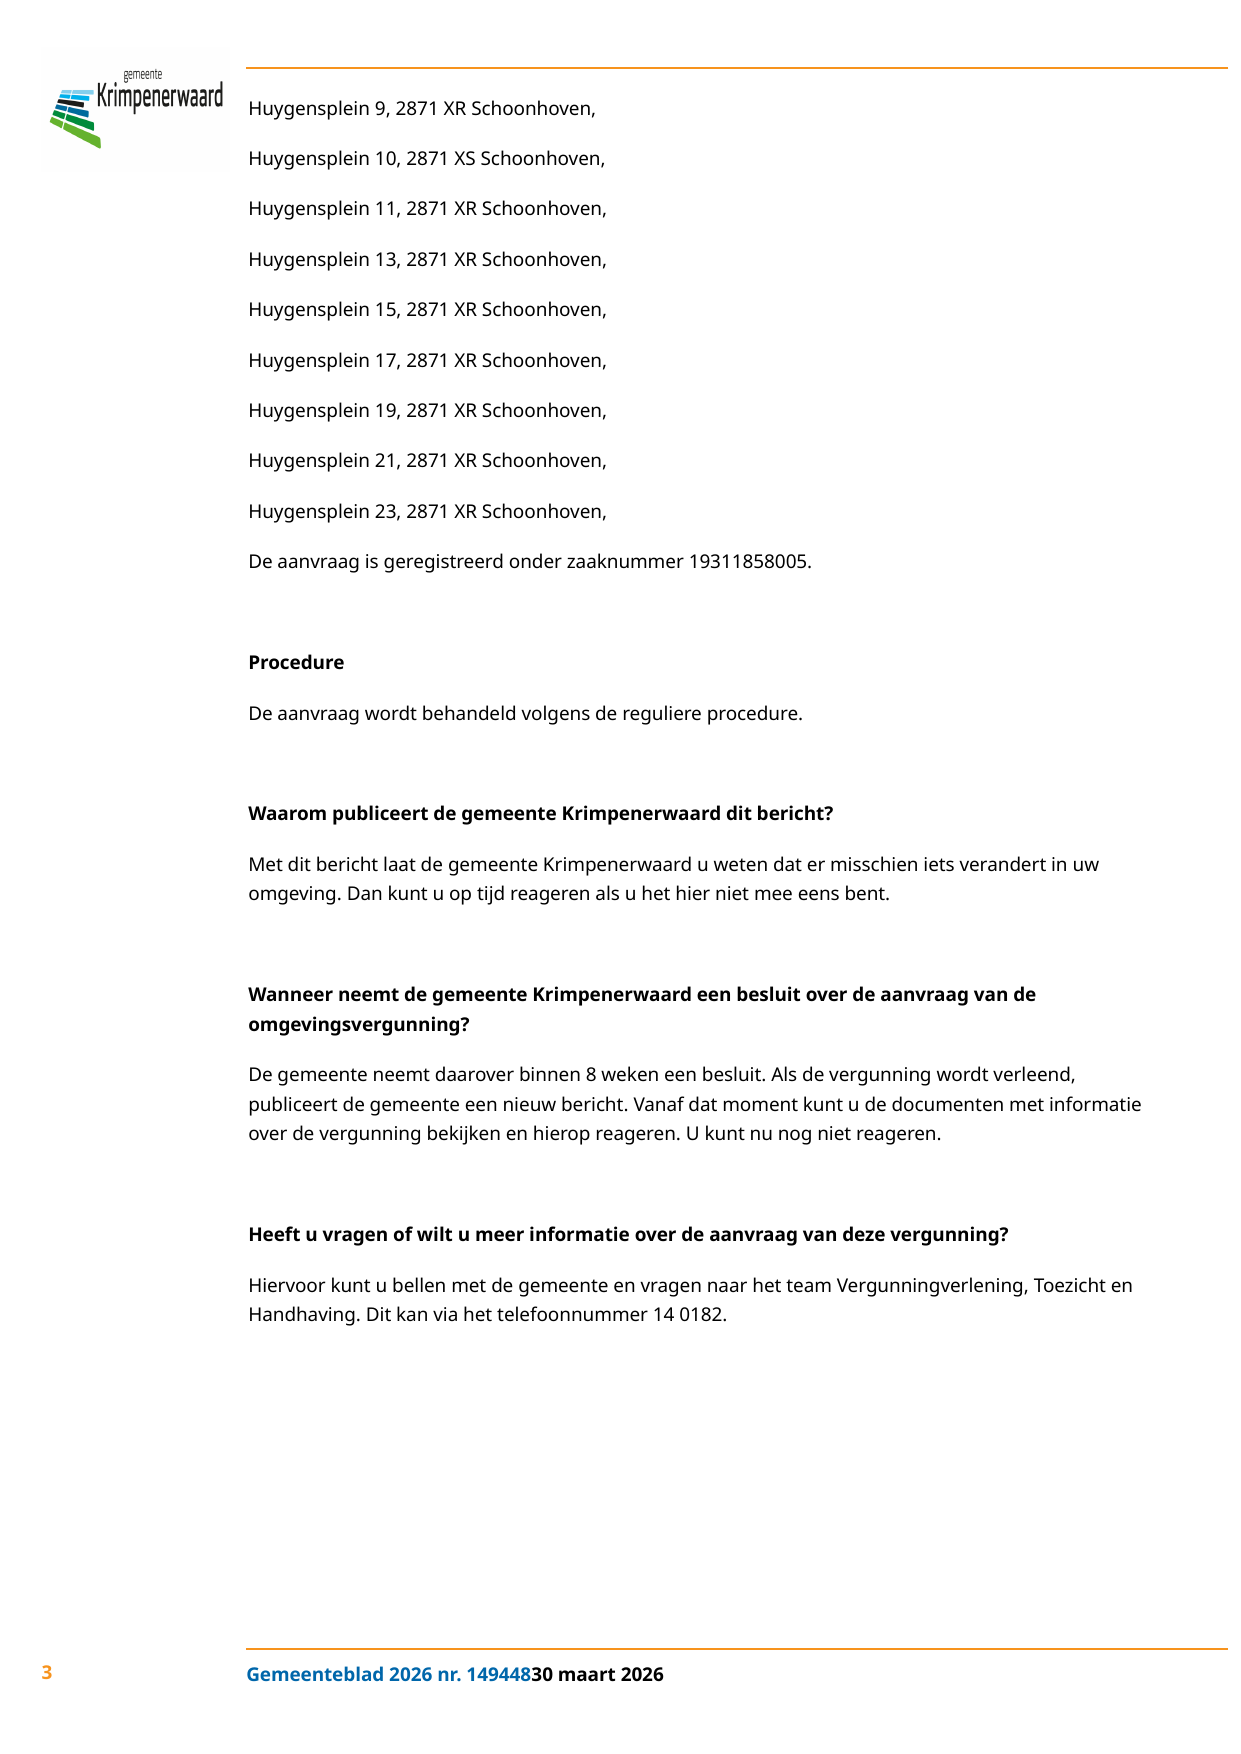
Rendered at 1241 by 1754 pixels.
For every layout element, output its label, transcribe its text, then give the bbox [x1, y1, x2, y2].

text Huygensplein 19, 2871 XR Schoonhoven, [248, 397, 1152, 423]
text Huygensplein 13, 2871 XR Schoonhoven, [248, 246, 1152, 272]
text Huygensplein 21, 2871 XR Schoonhoven, [248, 448, 1152, 473]
text Procedure [248, 649, 1152, 675]
text Wanneer neemt de gemeente Krimpenerwaard een besluit over de aanvraag van de omgevingsvergunning? [248, 981, 1152, 1037]
text Huygensplein 17, 2871 XR Schoonhoven, [248, 347, 1152, 373]
text Huygensplein 23, 2871 XR Schoonhoven, [248, 498, 1152, 524]
text Huygensplein 11, 2871 XR Schoonhoven, [248, 196, 1152, 221]
text Heeft u vragen of wilt u meer informatie over de aanvraag van deze vergunning? [248, 1221, 1152, 1247]
text Met dit bericht laat de gemeente Krimpenerwaard u weten dat er misschien iets verandert in uw omgeving. Dan kunt u op tijd reageren als u het hier niet mee eens bent. [248, 851, 1152, 906]
text Huygensplein 9, 2871 XR Schoonhoven, [248, 95, 1152, 121]
text De aanvraag wordt behandeld volgens de reguliere procedure. [248, 700, 1152, 726]
text Hiervoor kunt u bellen met de gemeente en vragen naar het team Vergunningverlening, Toezicht en Handhaving. Dit kan via het telefoonnummer 14 0182. [248, 1272, 1152, 1327]
text De aanvraag is geregistreerd onder zaaknummer 19311858005. [248, 548, 1152, 574]
text Waarom publiceert de gemeente Krimpenerwaard dit bericht? [248, 801, 1152, 826]
text Huygensplein 10, 2871 XS Schoonhoven, [248, 145, 1152, 171]
text De gemeente neemt daarover binnen 8 weken een besluit. Als de vergunning wordt verleend, publiceert de gemeente een nieuw bericht. Vanaf dat moment kunt u de documenten met informatie over de vergunning bekijken en hierop reageren. U kunt nu nog niet reageren. [248, 1061, 1152, 1146]
picture [41, 47, 231, 172]
text Huygensplein 15, 2871 XR Schoonhoven, [248, 296, 1152, 322]
